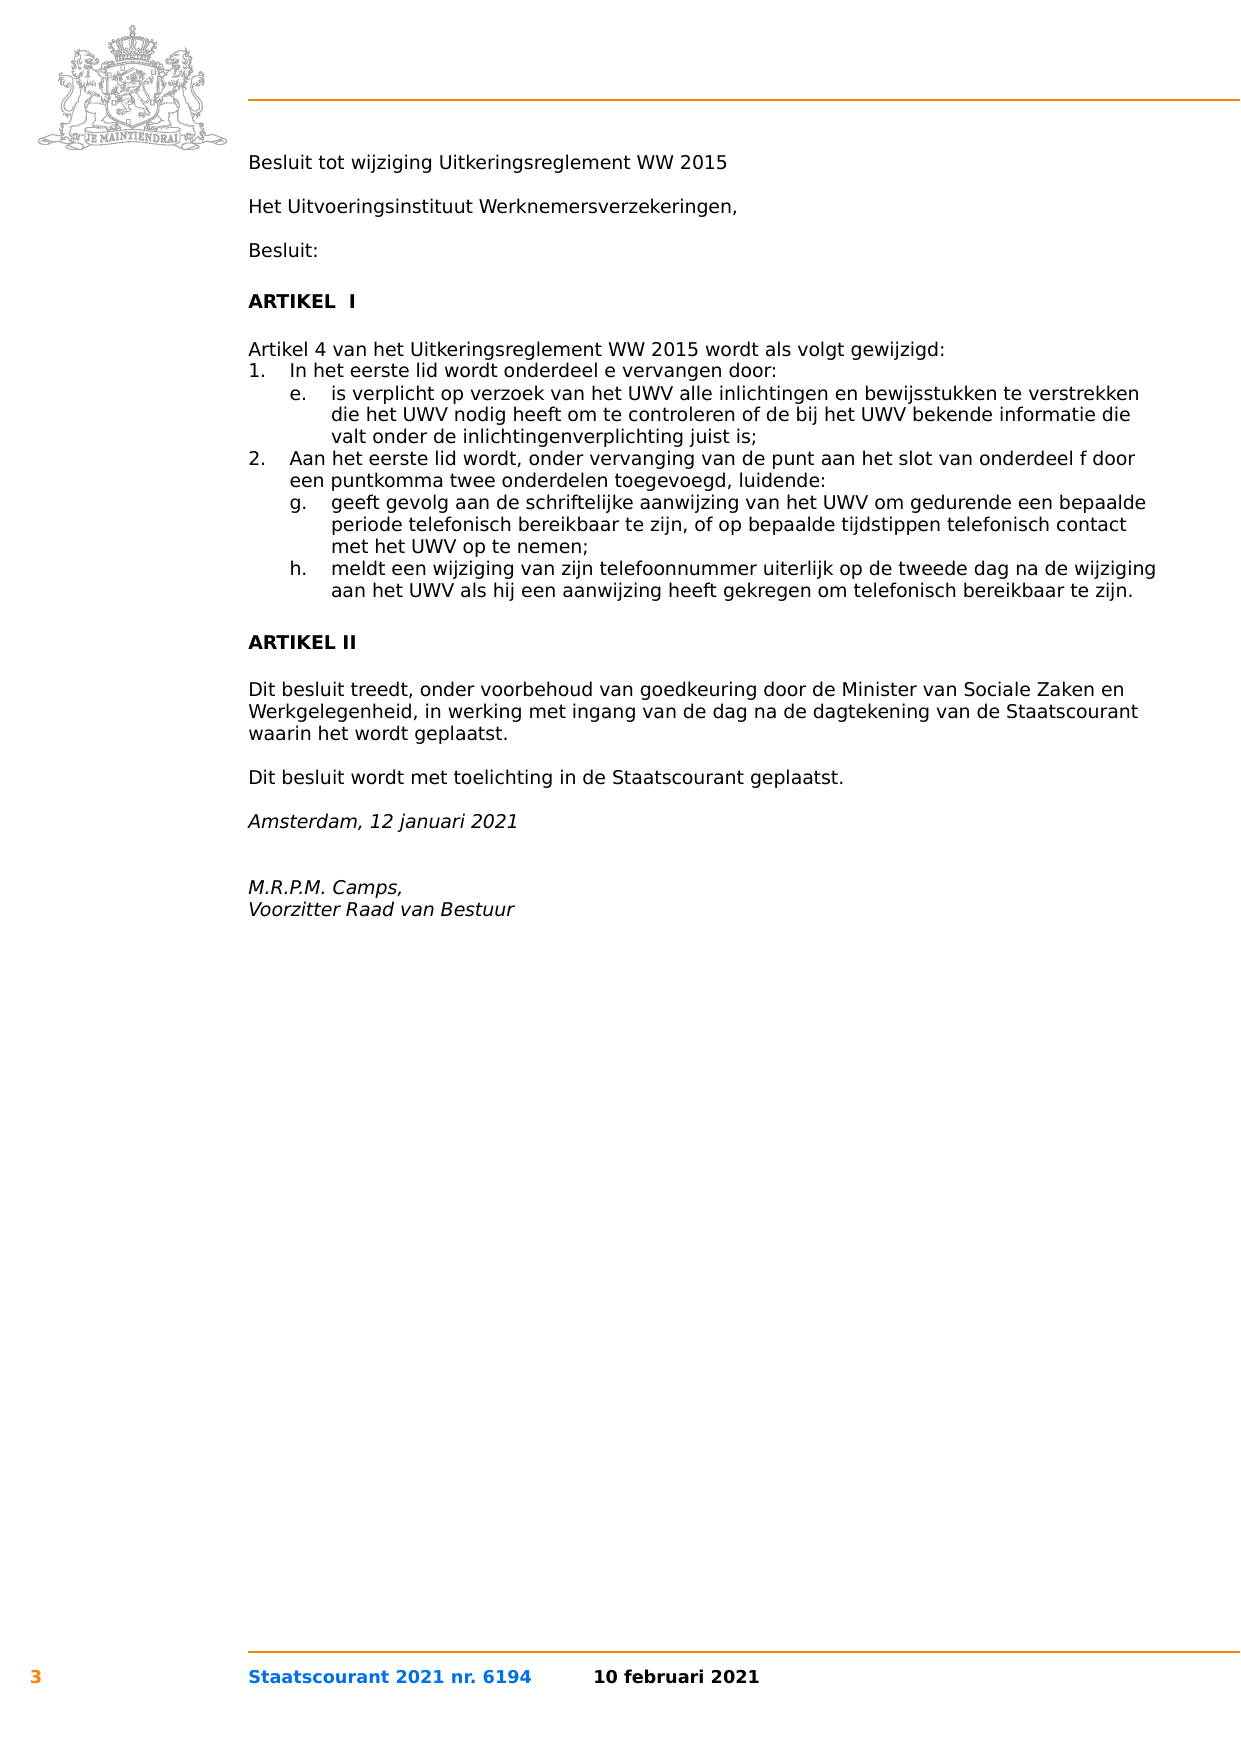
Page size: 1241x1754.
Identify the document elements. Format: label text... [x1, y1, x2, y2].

text Artikel 4 van het Uitkeringsreglement WW 2015 wordt als volgt gewijzigd: [248, 338, 1163, 360]
text 2. Aan het eerste lid wordt, onder vervanging van de punt aan het slot van onderdeel f door een puntkomma twee onderdelen toegevoegd, luidende: [248, 448, 1163, 492]
text Besluit tot wijziging Uitkeringsreglement WW 2015 [248, 152, 1163, 174]
text 1. In het eerste lid wordt onderdeel e vervangen door: [248, 360, 1163, 382]
text Het Uitvoeringsinstituut Werknemersverzekeringen, [248, 196, 1163, 218]
subtitle ARTIKEL I [248, 291, 1163, 313]
text M.R.P.M. Camps, Voorzitter Raad van Bestuur [248, 855, 1163, 921]
text Dit besluit wordt met toelichting in de Staatscourant geplaatst. [248, 767, 1163, 789]
text Amsterdam, 12 januari 2021 [248, 811, 1163, 833]
picture [38, 25, 227, 150]
subtitle ARTIKEL II [248, 632, 1163, 654]
text g. geeft gevolg aan de schriftelijke aanwijzing van het UWV om gedurende een bepaalde periode telefonisch bereikbaar te zijn, of op bepaalde tijdstippen telefonisch contact met het UWV op te nemen; [289, 492, 1163, 558]
text e. is verplicht op verzoek van het UWV alle inlichtingen en bewijsstukken te verstrekken die het UWV nodig heeft om te controleren of de bij het UWV bekende informatie die valt onder de inlichtingenverplichting juist is; [289, 382, 1163, 448]
text Besluit: [248, 239, 1163, 261]
text h. meldt een wijziging van zijn telefoonnummer uiterlijk op de tweede dag na de wijziging aan het UWV als hij een aanwijzing heeft gekregen om telefonisch bereikbaar te zijn. [289, 558, 1163, 602]
text Dit besluit treedt, onder voorbehoud van goedkeuring door de Minister van Sociale Zaken en Werkgelegenheid, in werking met ingang van de dag na de dagtekening van de Staatscourant waarin het wordt geplaatst. [248, 679, 1163, 745]
